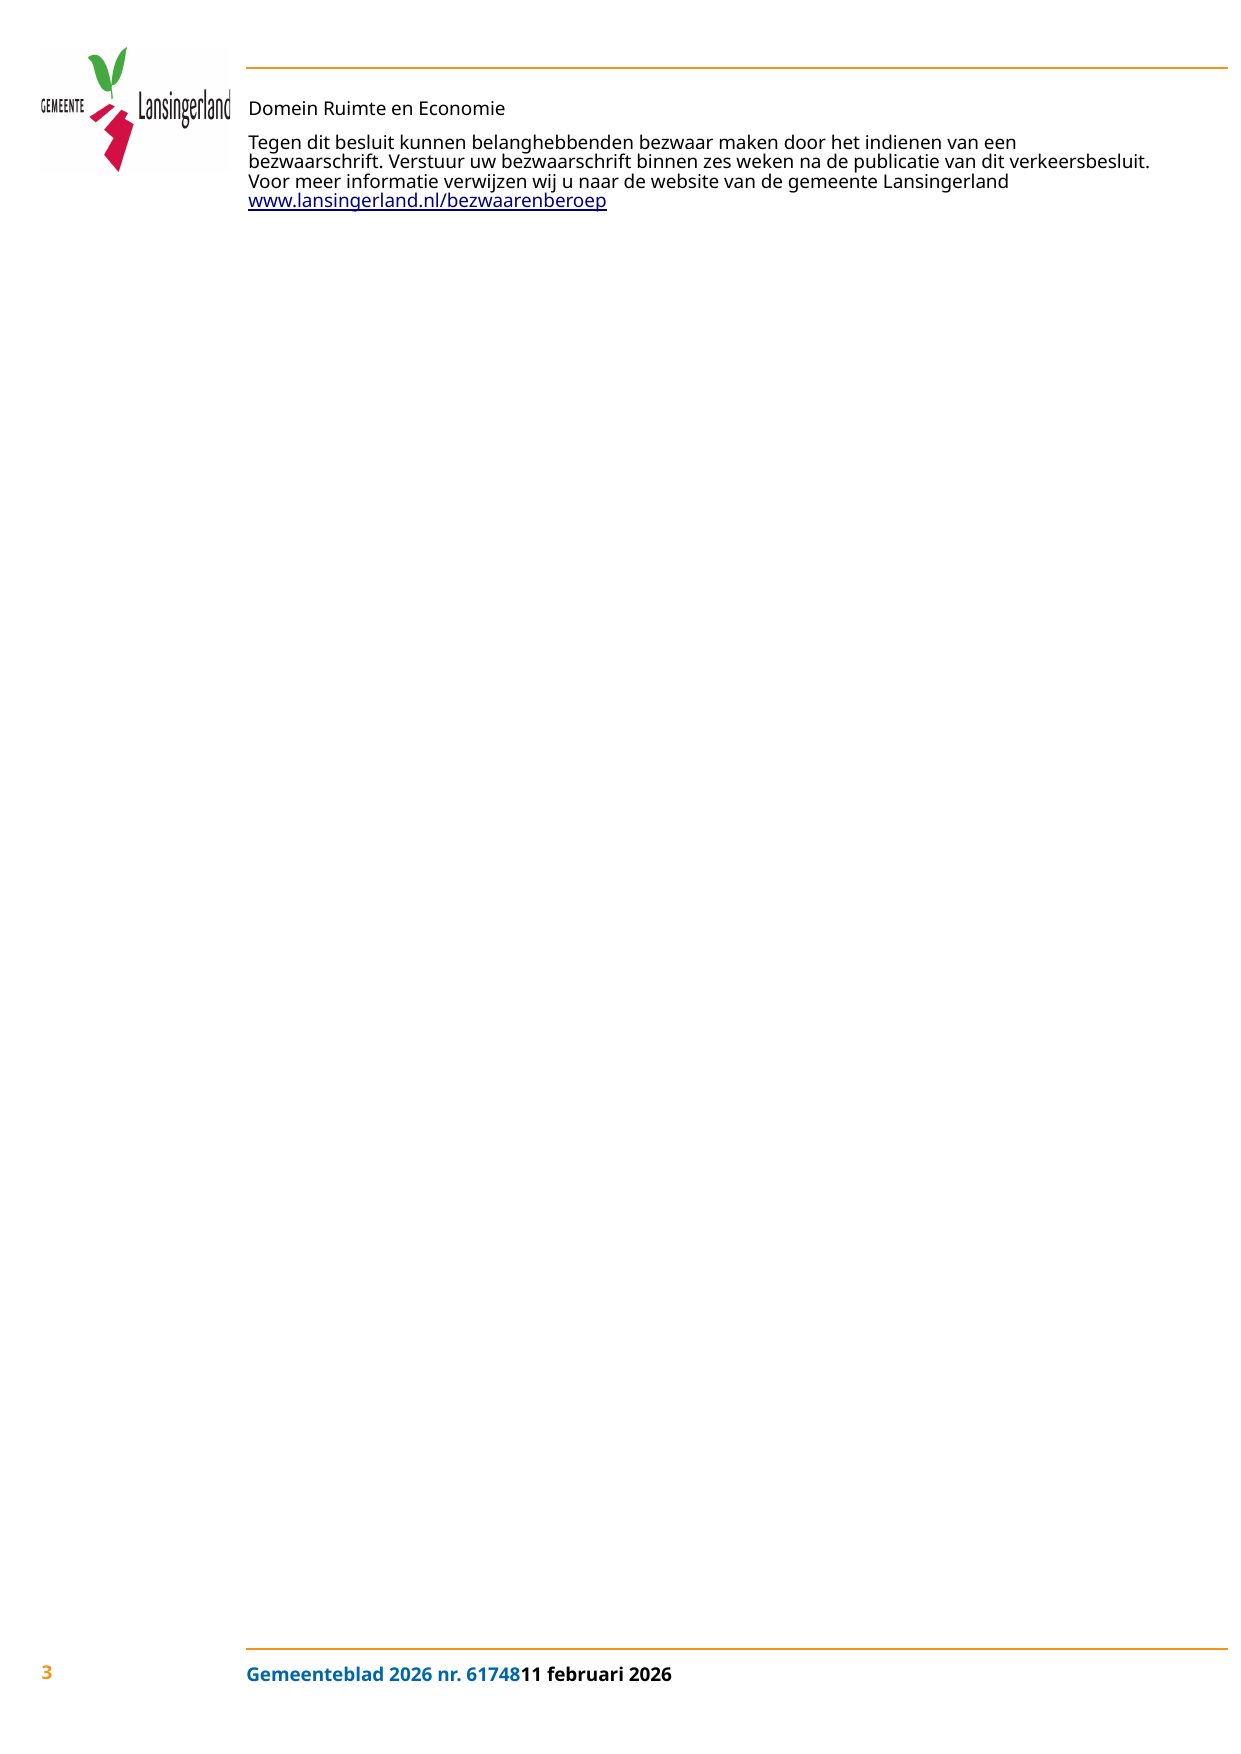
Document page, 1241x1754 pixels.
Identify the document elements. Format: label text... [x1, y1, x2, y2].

picture [41, 47, 231, 172]
text Domein Ruimte en Economie [248, 95, 1152, 121]
text Tegen dit besluit kunnen belanghebbenden bezwaar maken door het indienen van een bezwaarschrift. Verstuur uw bezwaarschrift binnen zes weken na de publicatie van dit verkeersbesluit. Voor meer informatie verwijzen wij u naar de website van de gemeente Lansingerland www.lansingerland.nl/bezwaarenberoep [248, 134, 1152, 211]
